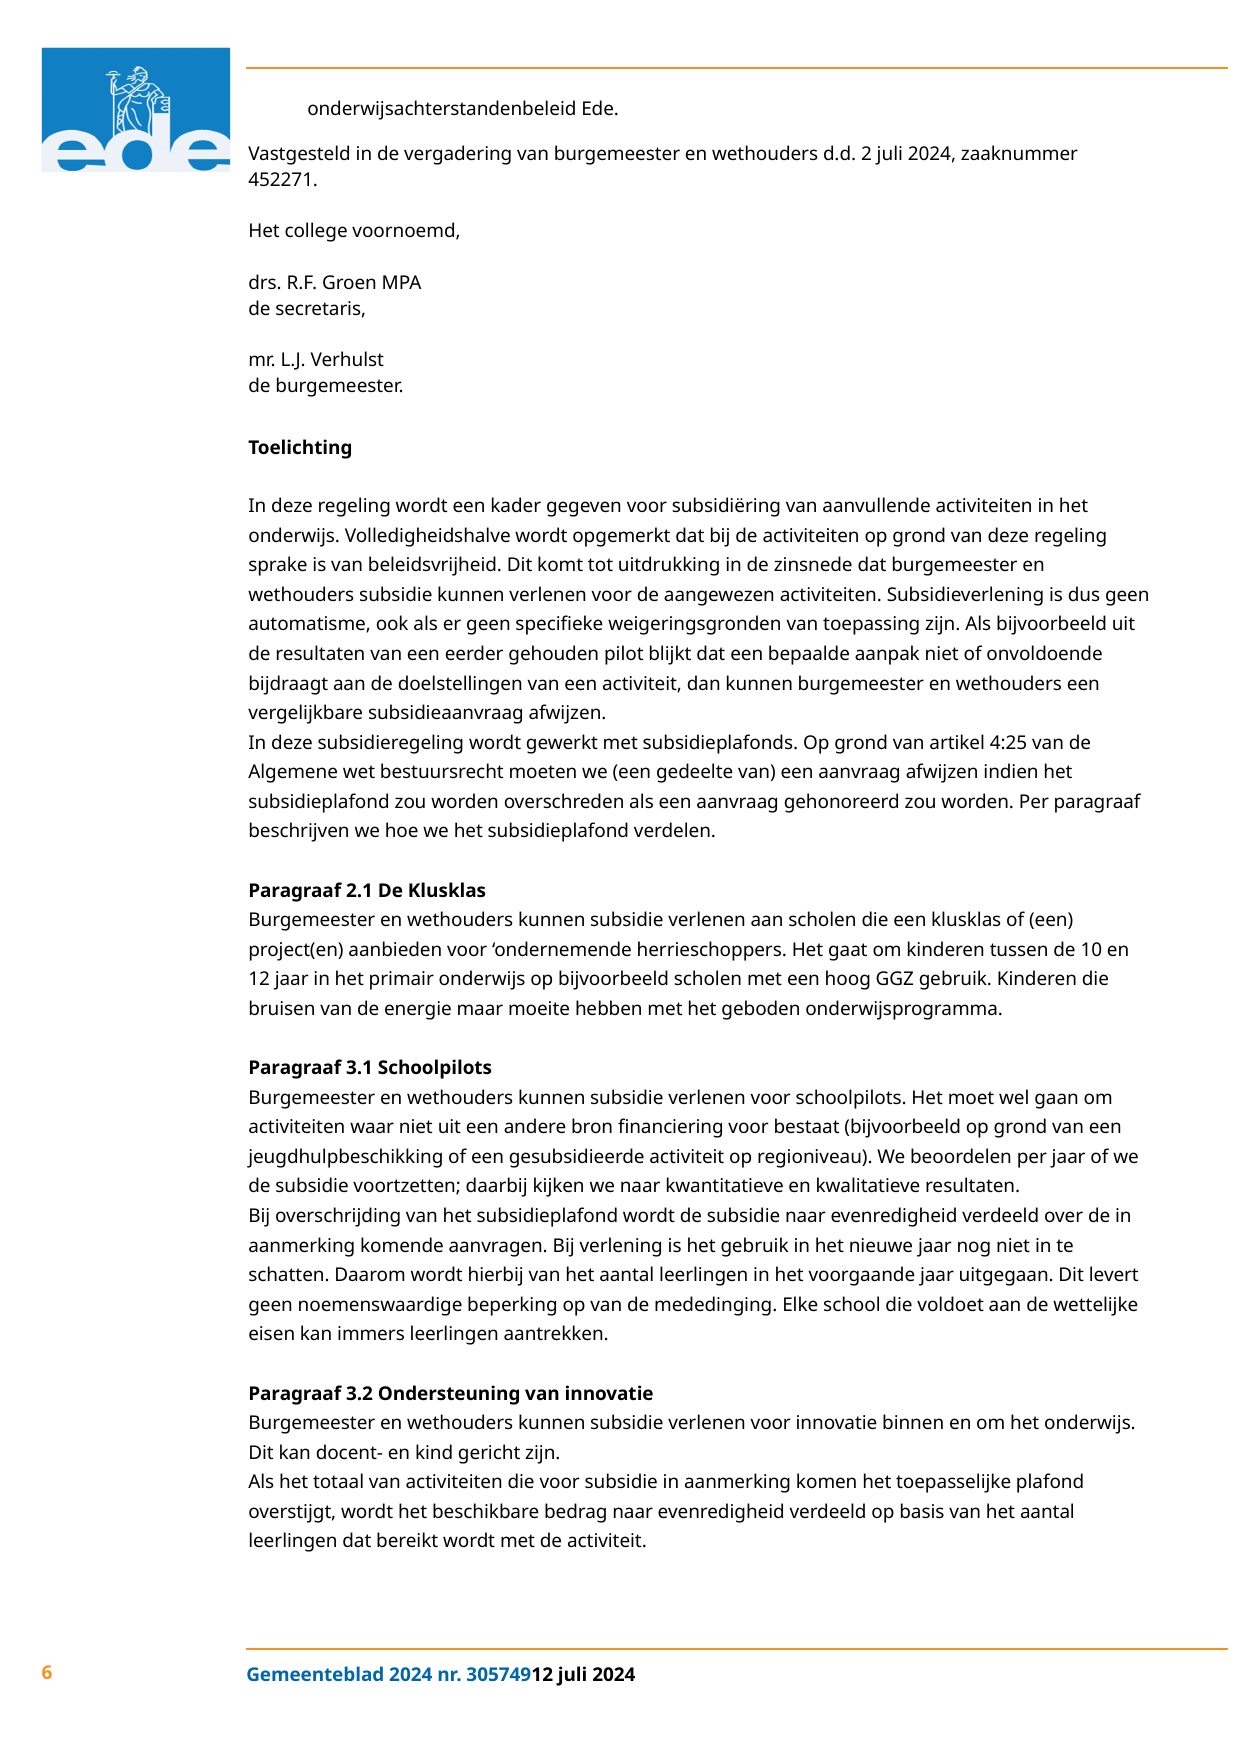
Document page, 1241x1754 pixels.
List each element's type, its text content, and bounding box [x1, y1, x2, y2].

text de secretaris, [248, 295, 1152, 321]
text de burgemeester. [248, 372, 1152, 398]
list onderwijsachterstandenbeleid Ede. [248, 95, 1152, 121]
text Het college voornoemd, [248, 218, 1152, 243]
text Burgemeester en wethouders kunnen subsidie verlenen voor schoolpilots. Het moet wel gaan om activiteiten waar niet uit een andere bron financiering voor bestaat (bijvoorbeeld op grond van een jeugdhulpbeschikking of een gesubsidieerde activiteit op regioniveau). We beoordelen per jaar of we de subsidie voortzetten; daarbij kijken we naar kwantitatieve en kwalitatieve resultaten. [248, 1084, 1152, 1198]
text Burgemeester en wethouders kunnen subsidie verlenen voor innovatie binnen en om het onderwijs. Dit kan docent- en kind gericht zijn. [248, 1409, 1152, 1465]
text In deze subsidieregeling wordt gewerkt met subsidieplafonds. Op grond van artikel 4:25 van de Algemene wet bestuursrecht moeten we (een gedeelte van) een aanvraag afwijzen indien het subsidieplafond zou worden overschreden als een aanvraag gehonoreerd zou worden. Per paragraaf beschrijven we hoe we het subsidieplafond verdelen. [248, 729, 1152, 843]
text In deze regeling wordt een kader gegeven voor subsidiëring van aanvullende activiteiten in het onderwijs. Volledigheidshalve wordt opgemerkt dat bij de activiteiten op grond van deze regeling sprake is van beleidsvrijheid. Dit komt tot uitdrukking in de zinsnede dat burgemeester en wethouders subsidie kunnen verlenen voor de aangewezen activiteiten. Subsidieverlening is dus geen automatisme, ook als er geen specifieke weigeringsgronden van toepassing zijn. Als bijvoorbeeld uit de resultaten van een eerder gehouden pilot blijkt dat een bepaalde aanpak niet of onvoldoende bijdraagt aan de doelstellingen van een activiteit, dan kunnen burgemeester en wethouders een vergelijkbare subsidieaanvraag afwijzen. [248, 492, 1152, 725]
text Paragraaf 2.1 De Klusklas [248, 877, 1152, 903]
text Vastgesteld in de vergadering van burgemeester en wethouders d.d. 2 juli 2024, zaaknummer 452271. [248, 140, 1152, 192]
text Als het totaal van activiteiten die voor subsidie in aanmerking komen het toepasselijke plafond overstijgt, wordt het beschikbare bedrag naar evenredigheid verdeeld op basis van het aantal leerlingen dat bereikt wordt met de activiteit. [248, 1468, 1152, 1553]
text Toelichting [248, 423, 1152, 463]
text Burgemeester en wethouders kunnen subsidie verlenen aan scholen die een klusklas of (een) project(en) aanbieden voor ‘ondernemende herrieschoppers. Het gaat om kinderen tussen de 10 en 12 jaar in het primair onderwijs op bijvoorbeeld scholen met een hoog GGZ gebruik. Kinderen die bruisen van de energie maar moeite hebben met het geboden onderwijsprogramma. [248, 906, 1152, 1021]
text Paragraaf 3.2 Ondersteuning van innovatie [248, 1380, 1152, 1406]
text Paragraaf 3.1 Schoolpilots [248, 1054, 1152, 1080]
text drs. R.F. Groen MPA [248, 269, 1152, 295]
picture [41, 47, 231, 172]
text mr. L.J. Verhulst [248, 346, 1152, 372]
text Bij overschrijding van het subsidieplafond wordt de subsidie naar evenredigheid verdeeld over de in aanmerking komende aanvragen. Bij verlening is het gebruik in het nieuwe jaar nog niet in te schatten. Daarom wordt hierbij van het aantal leerlingen in het voorgaande jaar uitgegaan. Dit levert geen noemenswaardige beperking op van de mededinging. Elke school die voldoet aan de wettelijke eisen kan immers leerlingen aantrekken. [248, 1202, 1152, 1346]
